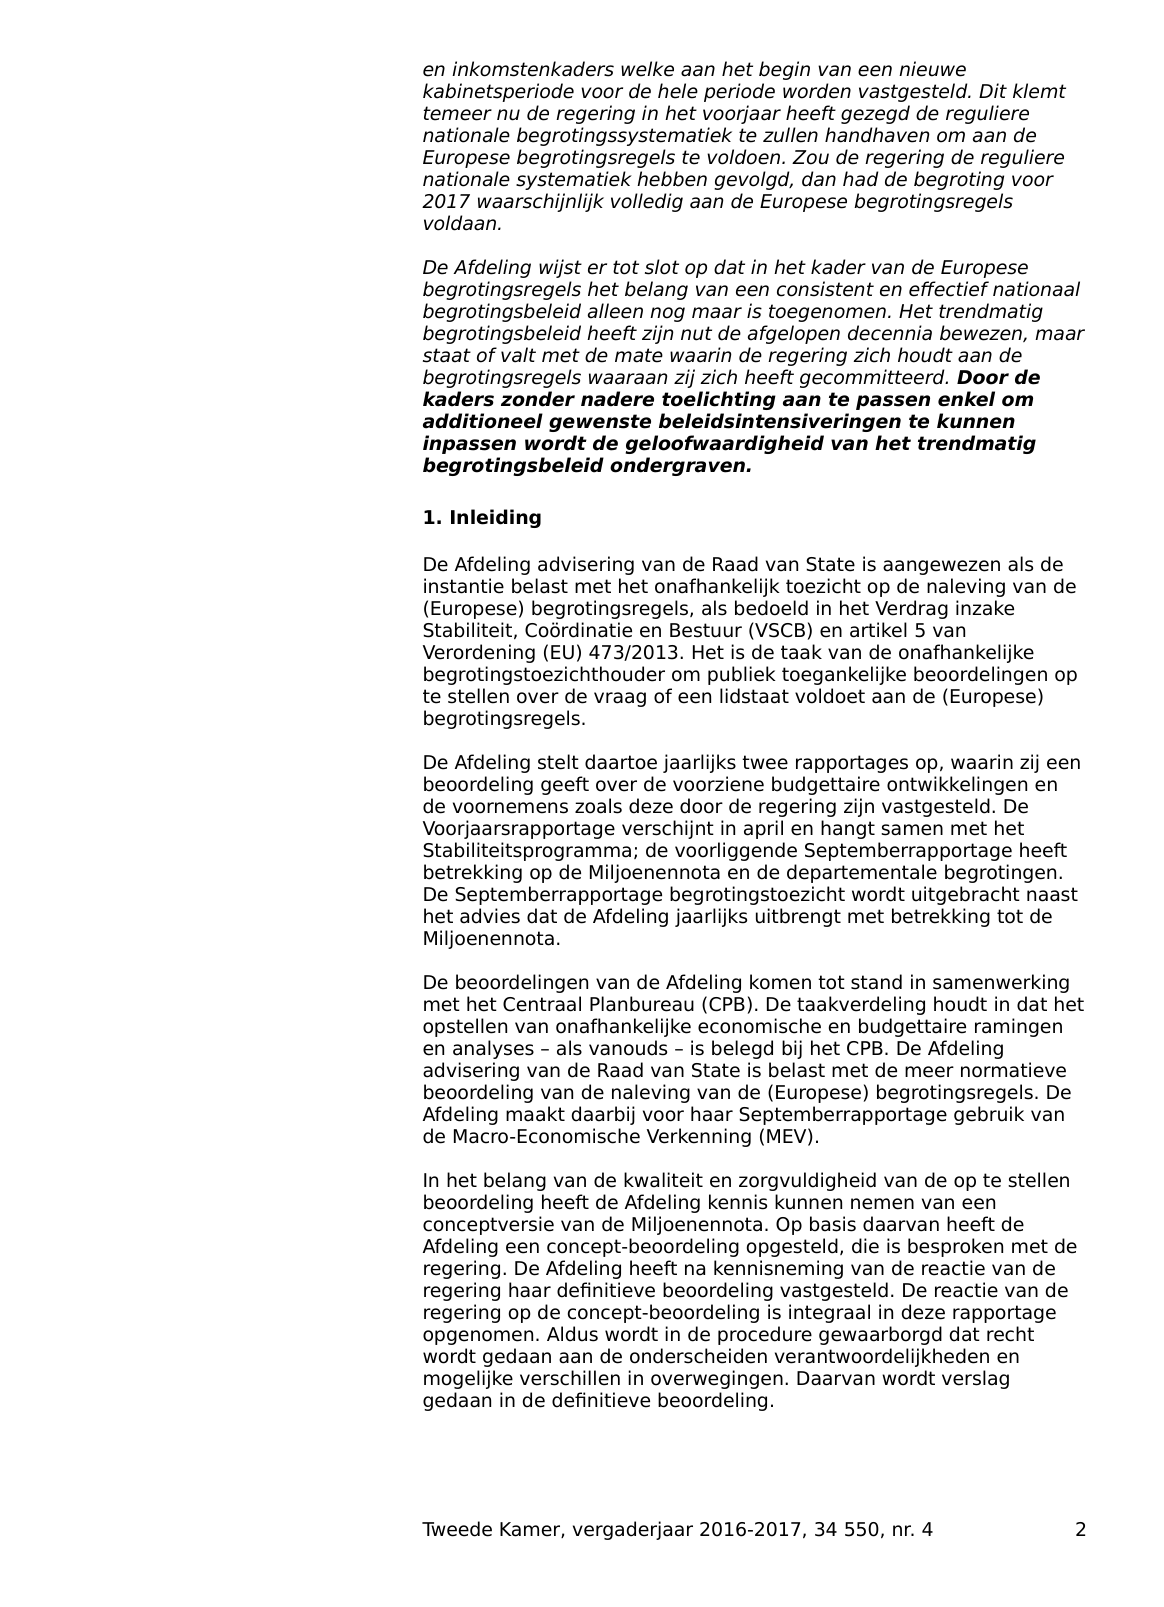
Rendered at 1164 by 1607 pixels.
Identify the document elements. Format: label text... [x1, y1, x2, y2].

text De Afdeling stelt daartoe jaarlijks twee rapportages op, waarin zij een beoordeling geeft over de voorziene budgettaire ontwikkelingen en de voornemens zoals deze door de regering zijn vastgesteld. De Voorjaarsrapportage verschijnt in april en hangt samen met het Stabiliteitsprogramma; de voorliggende Septemberrapportage heeft betrekking op de Miljoenennota en de departementale begrotingen. De Septemberrapportage begrotingstoezicht wordt uitgebracht naast het advies dat de Afdeling jaarlijks uitbrengt met betrekking tot de Miljoenennota. [422, 752, 1087, 950]
subtitle 1. Inleiding [422, 507, 1087, 529]
text De Afdeling wijst er tot slot op dat in het kader van de Europese begrotingsregels het belang van een consistent en effectief nationaal begrotingsbeleid alleen nog maar is toegenomen. Het trendmatig begrotingsbeleid heeft zijn nut de afgelopen decennia bewezen, maar staat of valt met de mate waarin de regering zich houdt aan de begrotingsregels waaraan zij zich heeft gecommitteerd. Door de kaders zonder nadere toelichting aan te passen enkel om additioneel gewenste beleidsintensiveringen te kunnen inpassen wordt de geloofwaardigheid van het trendmatig begrotingsbeleid ondergraven. [422, 257, 1087, 477]
text De beoordelingen van de Afdeling komen tot stand in samenwerking met het Centraal Planbureau (CPB). De taakverdeling houdt in dat het opstellen van onafhankelijke economische en budgettaire ramingen en analyses – als vanouds – is belegd bij het CPB. De Afdeling advisering van de Raad van State is belast met de meer normatieve beoordeling van de naleving van de (Europese) begrotingsregels. De Afdeling maakt daarbij voor haar Septemberrapportage gebruik van de Macro-Economische Verkenning (MEV). [422, 972, 1087, 1148]
text De Afdeling advisering van de Raad van State is aangewezen als de instantie belast met het onafhankelijk toezicht op de naleving van de (Europese) begrotingsregels, als bedoeld in het Verdrag inzake Stabiliteit, Coördinatie en Bestuur (VSCB) en artikel 5 van Verordening (EU) 473/2013. Het is de taak van de onafhankelijke begrotingstoezichthouder om publiek toegankelijke beoordelingen op te stellen over de vraag of een lidstaat voldoet aan de (Europese) begrotingsregels. [422, 554, 1087, 730]
text en inkomstenkaders welke aan het begin van een nieuwe kabinetsperiode voor de hele periode worden vastgesteld. Dit klemt temeer nu de regering in het voorjaar heeft gezegd de reguliere nationale begrotingssystematiek te zullen handhaven om aan de Europese begrotingsregels te voldoen. Zou de regering de reguliere nationale systematiek hebben gevolgd, dan had de begroting voor 2017 waarschijnlijk volledig aan de Europese begrotingsregels voldaan. [422, 59, 1087, 235]
text In het belang van de kwaliteit en zorgvuldigheid van de op te stellen beoordeling heeft de Afdeling kennis kunnen nemen van een conceptversie van de Miljoenennota. Op basis daarvan heeft de Afdeling een concept-beoordeling opgesteld, die is besproken met de regering. De Afdeling heeft na kennisneming van de reactie van de regering haar definitieve beoordeling vastgesteld. De reactie van de regering op de concept-beoordeling is integraal in deze rapportage opgenomen. Aldus wordt in de procedure gewaarborgd dat recht wordt gedaan aan de onderscheiden verantwoordelijkheden en mogelijke verschillen in overwegingen. Daarvan wordt verslag gedaan in de definitieve beoordeling. [422, 1170, 1087, 1412]
